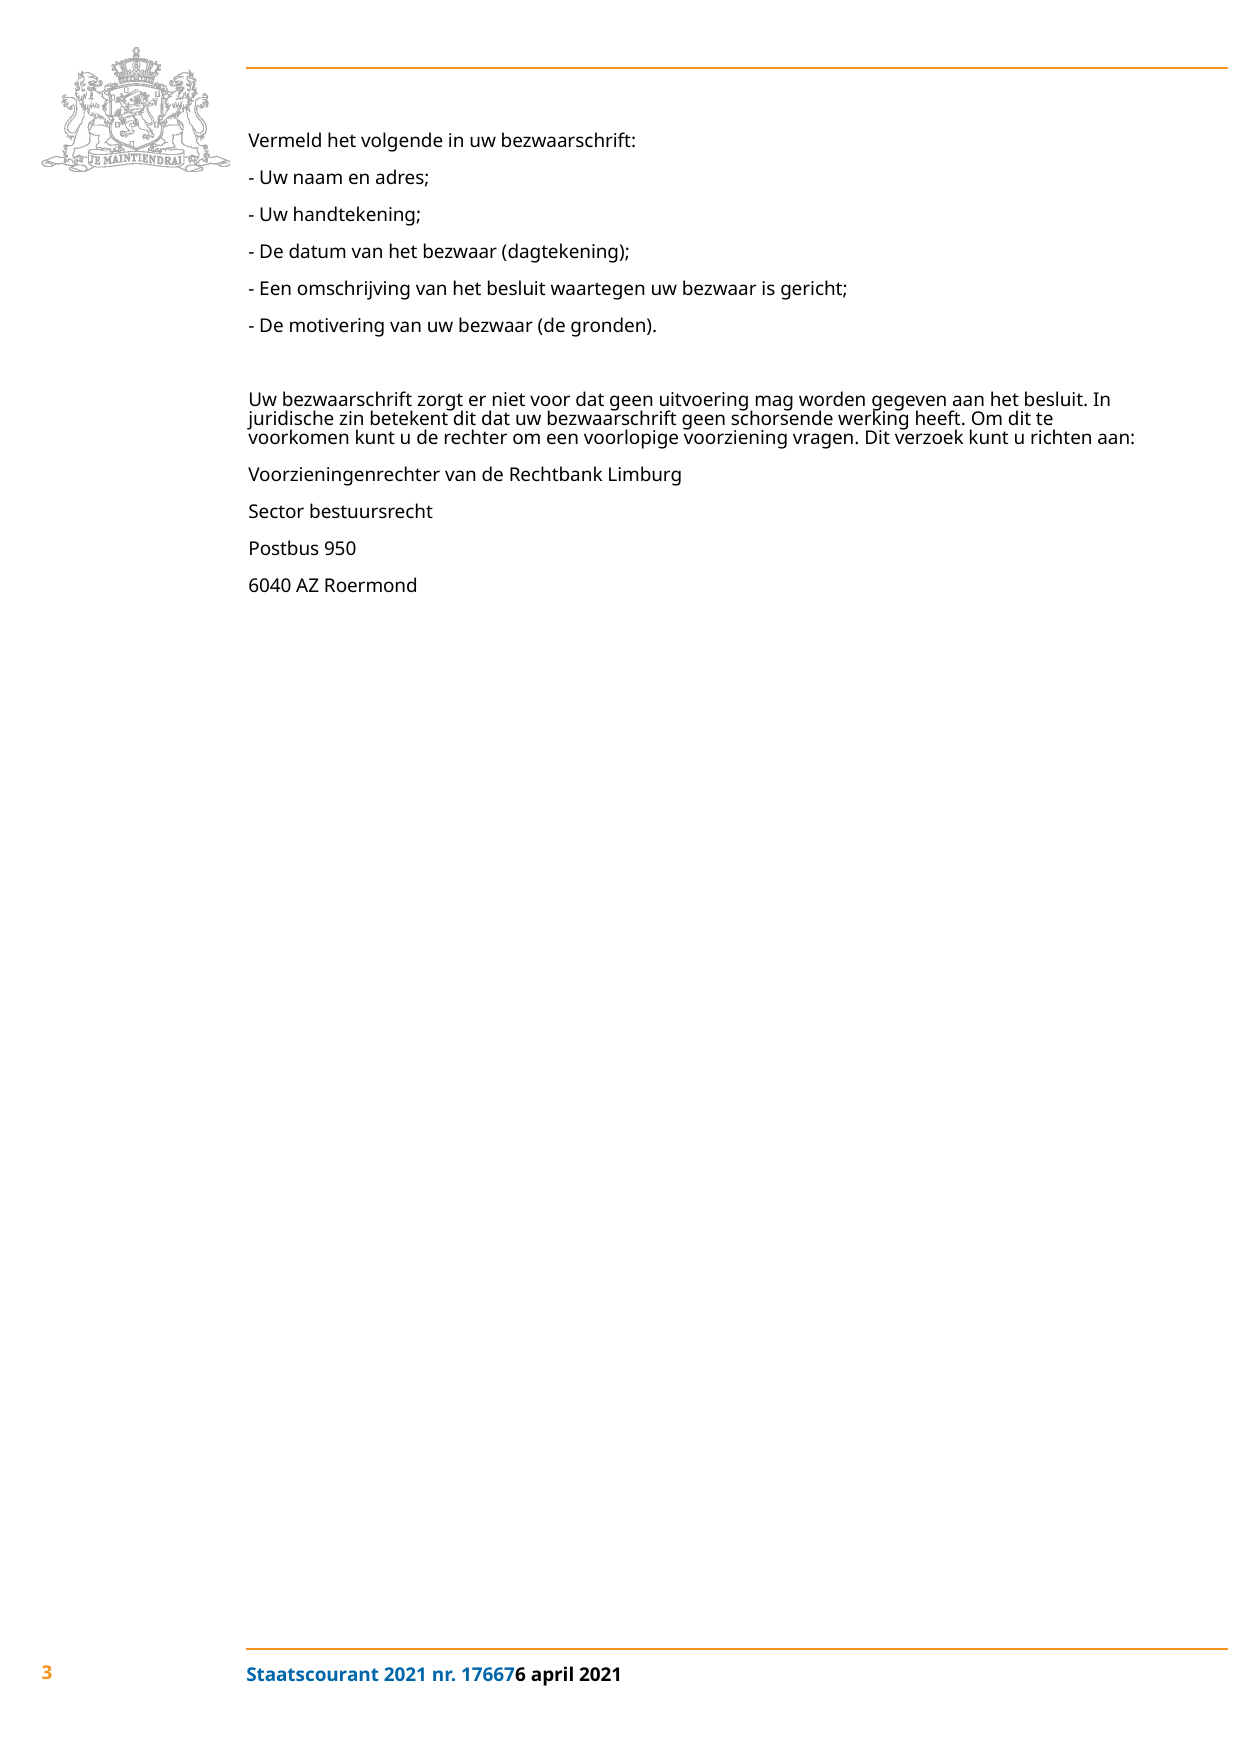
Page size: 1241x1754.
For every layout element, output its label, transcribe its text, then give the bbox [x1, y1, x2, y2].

text - Uw naam en adres; [248, 169, 1152, 188]
text Vermeld het volgende in uw bezwaarschrift: [248, 132, 1152, 151]
text - De motivering van uw bezwaar (de gronden). [248, 317, 1152, 336]
text - Uw handtekening; [248, 206, 1152, 225]
text Sector bestuursrecht [248, 503, 1152, 522]
text Voorzieningenrechter van de Rechtbank Limburg [248, 466, 1152, 485]
text Postbus 950 [248, 540, 1152, 559]
picture [41, 47, 231, 172]
text 6040 AZ Roermond [248, 577, 1152, 596]
text - De datum van het bezwaar (dagtekening); [248, 243, 1152, 262]
text - Een omschrijving van het besluit waartegen uw bezwaar is gericht; [248, 280, 1152, 299]
text Uw bezwaarschrift zorgt er niet voor dat geen uitvoering mag worden gegeven aan het besluit. In juridische zin betekent dit dat uw bezwaarschrift geen schorsende werking heeft. Om dit te voorkomen kunt u de rechter om een voorlopige voorziening vragen. Dit verzoek kunt u richten aan: [248, 391, 1152, 448]
